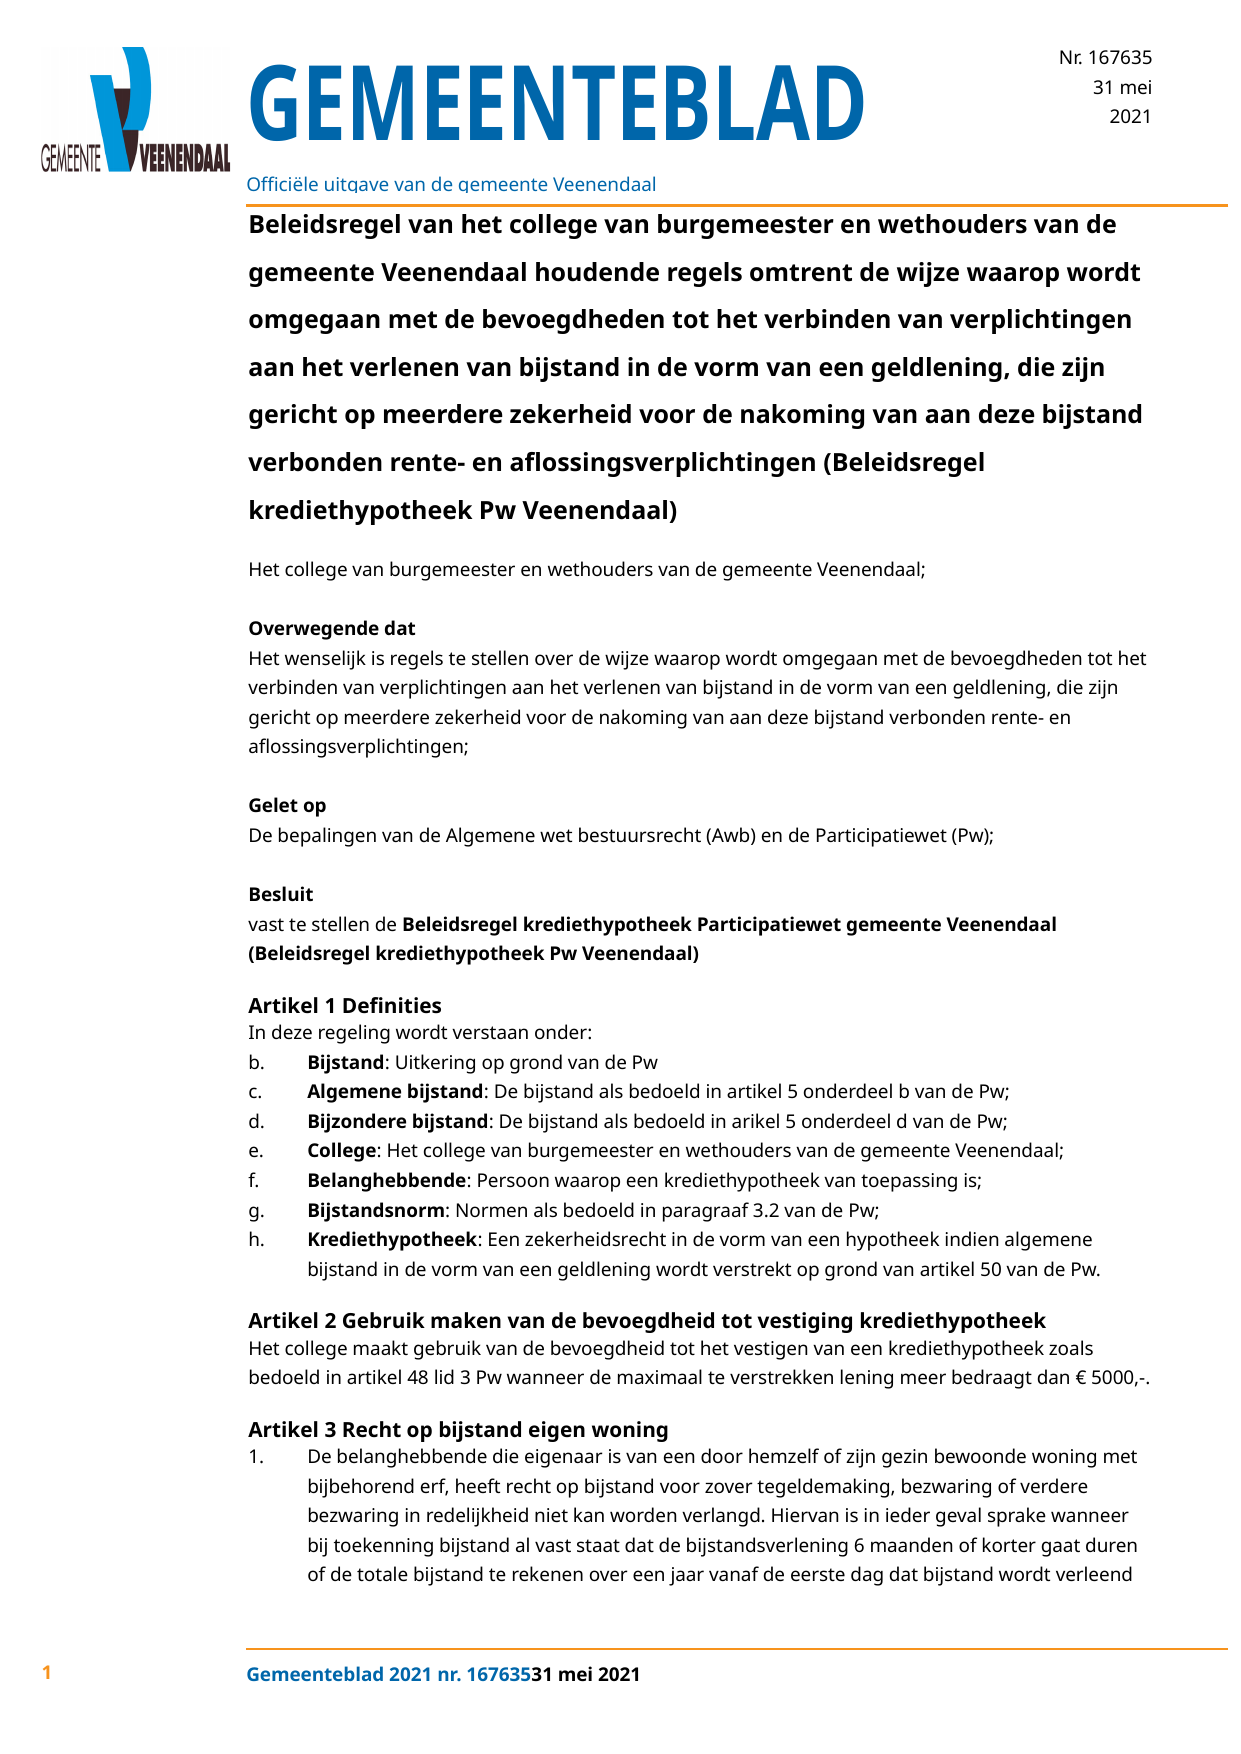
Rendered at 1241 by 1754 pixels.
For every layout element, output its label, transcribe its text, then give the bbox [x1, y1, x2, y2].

text In deze regeling wordt verstaan onder: [248, 1019, 1152, 1045]
picture [123, 47, 231, 172]
text Artikel 3 Recht op bijstand eigen woning [248, 1415, 1152, 1443]
text Besluit [248, 881, 1152, 907]
text Artikel 1 Definities [248, 991, 1152, 1019]
text Beleidsregel van het college van burgemeester en wethouders van de gemeente Veenendaal houdende regels omtrent de wijze waarop wordt omgegaan met de bevoegdheden tot het verbinden van verplichtingen aan het verlenen van bijstand in de vorm van een geldlening, die zijn gericht op meerdere zekerheid voor de nakoming van aan deze bijstand verbonden rente- en aflossingsverplichtingen (Beleidsregel krediethypotheek Pw Veenendaal) [248, 207, 1152, 526]
picture [41, 47, 130, 172]
text Overwegende dat [248, 615, 1152, 641]
text Artikel 2 Gebruik maken van de bevoegdheid tot vestiging krediethypotheek [248, 1306, 1152, 1335]
text vast te stellen de Beleidsregel krediethypotheek Participatiewet gemeente Veenendaal (Beleidsregel krediethypotheek Pw Veenendaal) [248, 911, 1152, 966]
text Het college van burgemeester en wethouders van de gemeente Veenendaal; [248, 556, 1152, 582]
list Bijstand: Uitkering op grond van de Pw [248, 1049, 1152, 1075]
list Belanghebbende: Persoon waarop een krediethypotheek van toepassing is; [248, 1167, 1152, 1193]
list College: Het college van burgemeester en wethouders van de gemeente Veenendaal; [248, 1138, 1152, 1163]
text Het wenselijk is regels te stellen over de wijze waarop wordt omgegaan met de bevoegdheden tot het verbinden van verplichtingen aan het verlenen van bijstand in de vorm van een geldlening, die zijn gericht op meerdere zekerheid voor de nakoming van aan deze bijstand verbonden rente- en aflossingsverplichtingen; [248, 645, 1152, 759]
list Krediethypotheek: Een zekerheidsrecht in de vorm van een hypotheek indien algemene bijstand in de vorm van een geldlening wordt verstrekt op grond van artikel 50 van de Pw. [248, 1226, 1152, 1282]
list Bijstandsnorm: Normen als bedoeld in paragraaf 3.2 van de Pw; [248, 1197, 1152, 1223]
text De bepalingen van de Algemene wet bestuursrecht (Awb) en de Participatiewet (Pw); [248, 822, 1152, 848]
list Bijzondere bijstand: De bijstand als bedoeld in arikel 5 onderdeel d van de Pw; [248, 1108, 1152, 1134]
text Het college maakt gebruik van de bevoegdheid tot het vestigen van een krediethypotheek zoals bedoeld in artikel 48 lid 3 Pw wanneer de maximaal te verstrekken lening meer bedraagt dan € 5000,-. [248, 1335, 1152, 1390]
list De belanghebbende die eigenaar is van een door hemzelf of zijn gezin bewoonde woning met bijbehorend erf, heeft recht op bijstand voor zover tegeldemaking, bezwaring of verdere bezwaring in redelijkheid niet kan worden verlangd. Hiervan is in ieder geval sprake wanneer bij toekenning bijstand al vast staat dat de bijstandsverlening 6 maanden of korter gaat duren of de totale bijstand te rekenen over een jaar vanaf de eerste dag dat bijstand wordt verleend [248, 1443, 1152, 1587]
text Gelet op [248, 793, 1152, 818]
list Algemene bijstand: De bijstand als bedoeld in artikel 5 onderdeel b van de Pw; [248, 1078, 1152, 1104]
